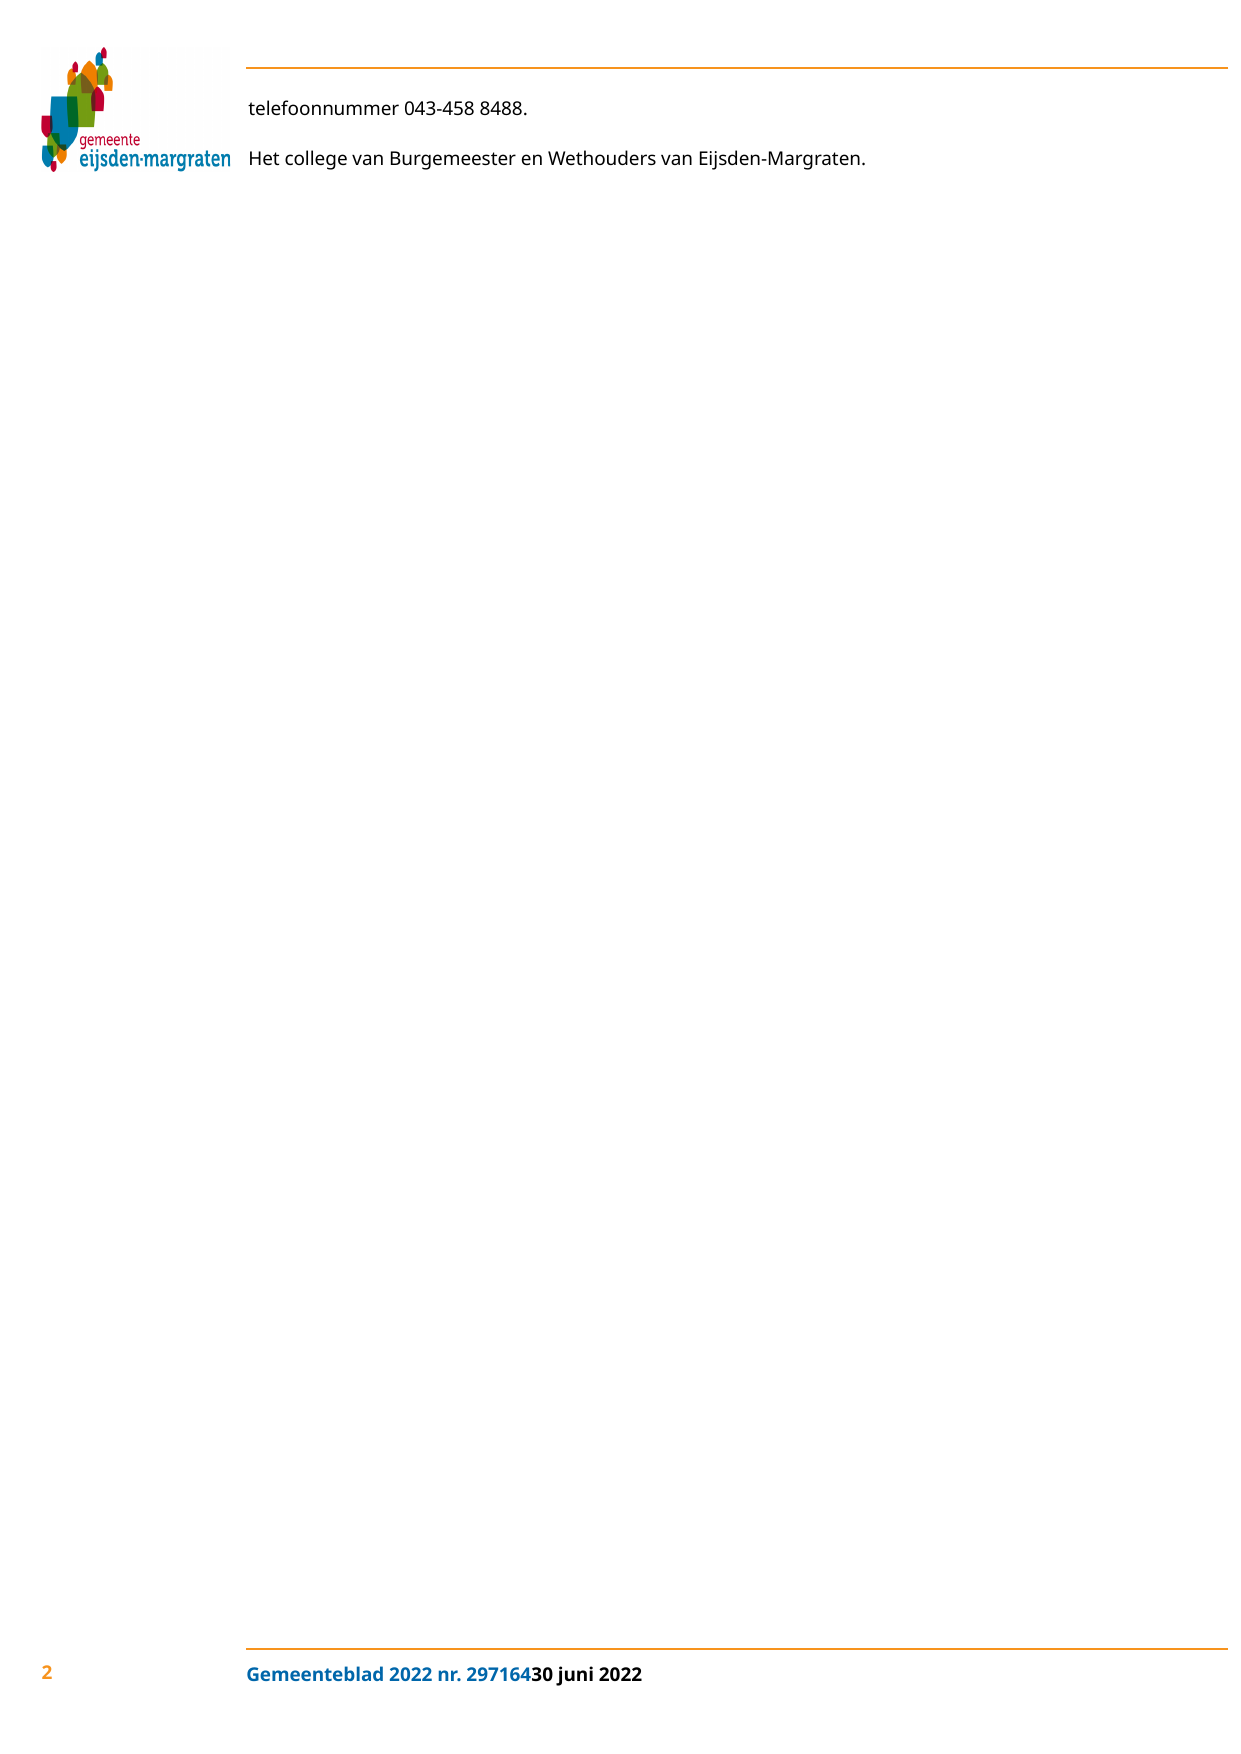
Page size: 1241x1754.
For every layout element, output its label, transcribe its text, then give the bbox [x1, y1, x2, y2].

text telefoonnummer 043-458 8488. [248, 95, 1152, 121]
text Het college van Burgemeester en Wethouders van Eijsden-Margraten. [248, 145, 1152, 171]
picture [41, 47, 231, 172]
